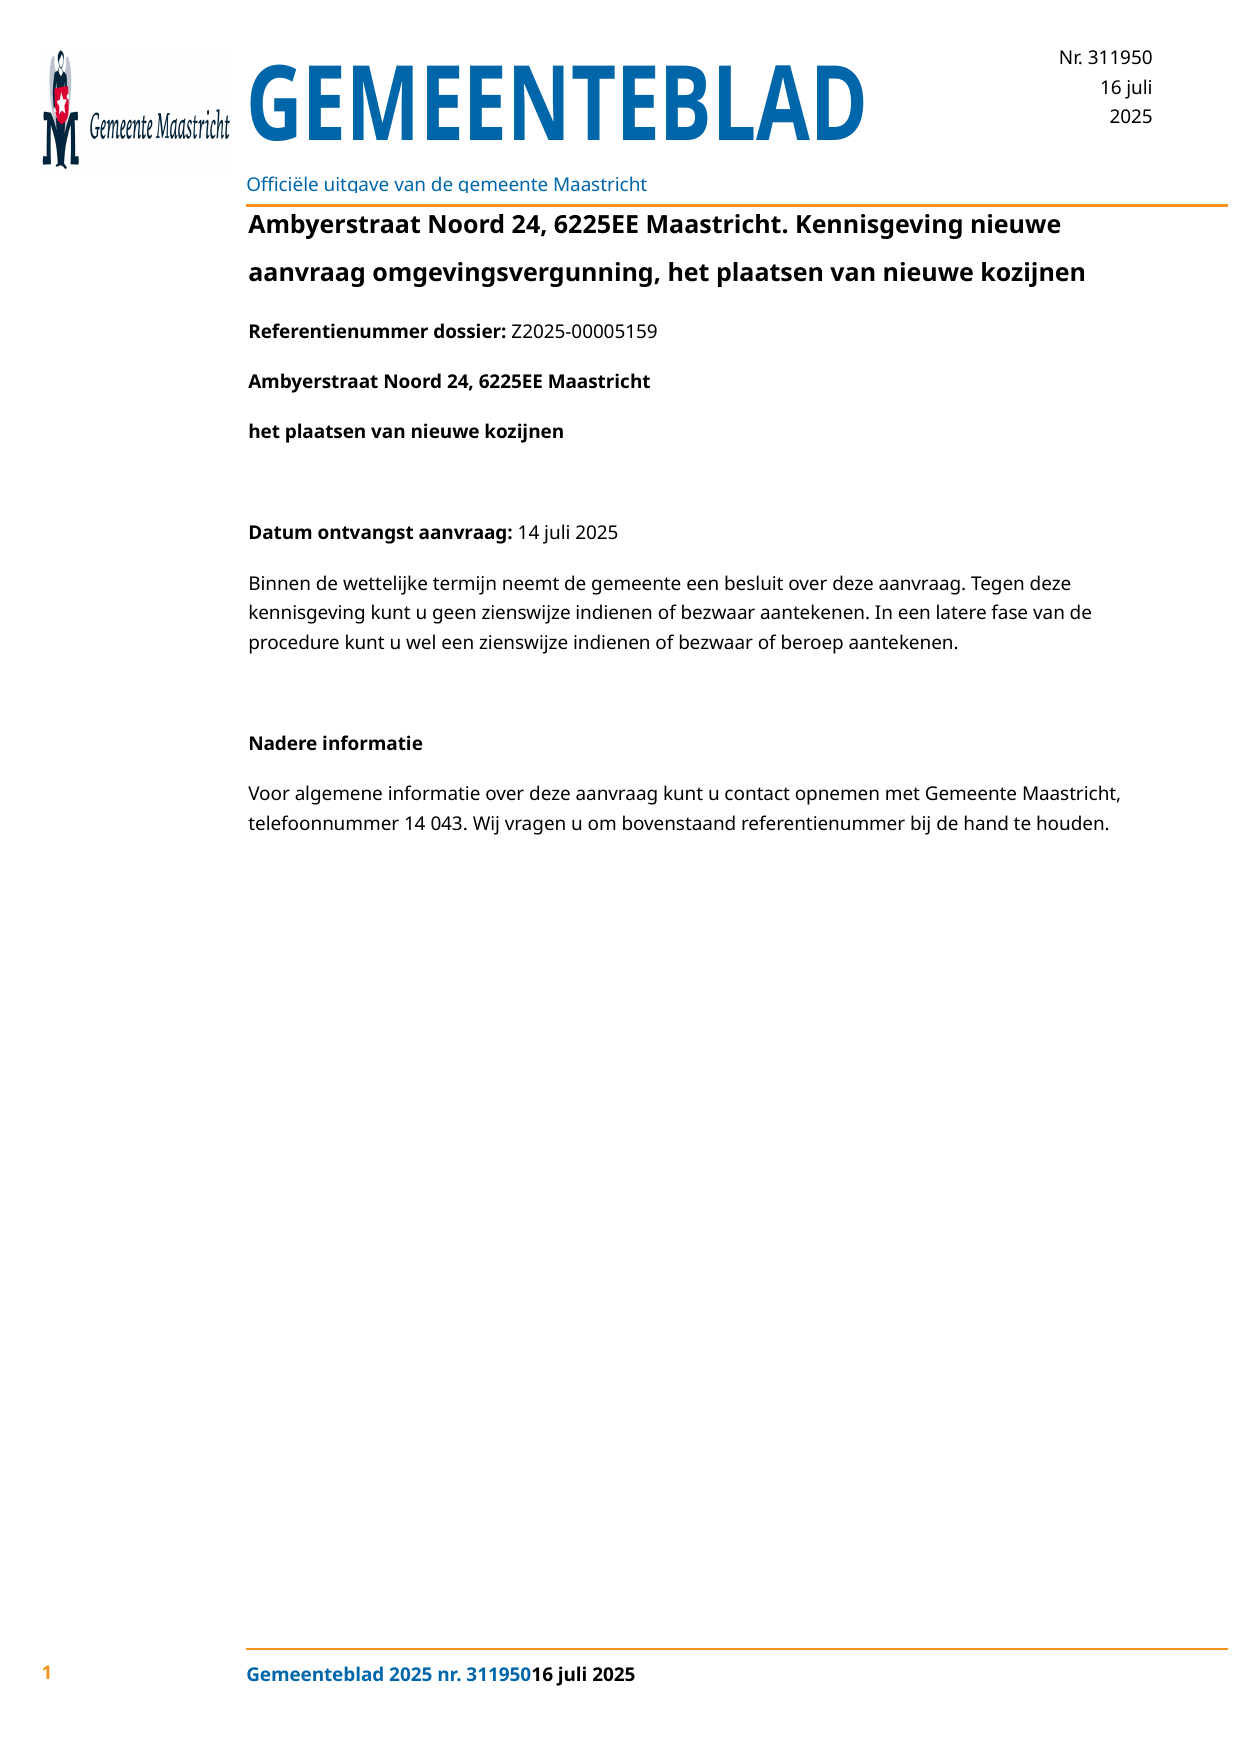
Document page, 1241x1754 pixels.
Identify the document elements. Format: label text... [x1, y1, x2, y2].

text Ambyerstraat Noord 24, 6225EE Maastricht [248, 368, 1152, 394]
text Nadere informatie [248, 730, 1152, 756]
text het plaatsen van nieuwe kozijnen [248, 419, 1152, 444]
text Voor algemene informatie over deze aanvraag kunt u contact opnemen met Gemeente Maastricht, telefoonnummer 14 043. Wij vragen u om bovenstaand referentienummer bij de hand te houden. [248, 780, 1152, 836]
text Datum ontvangst aanvraag: 14 juli 2025 [248, 519, 1152, 545]
text Binnen de wettelijke termijn neemt de gemeente een besluit over deze aanvraag. Tegen deze kennisgeving kunt u geen zienswijze indienen of bezwaar aantekenen. In een latere fase van de procedure kunt u wel een zienswijze indienen of bezwaar of beroep aantekenen. [248, 570, 1152, 655]
text Referentienummer dossier: Z2025-00005159 [248, 318, 1152, 344]
picture [41, 47, 231, 172]
text Ambyerstraat Noord 24, 6225EE Maastricht. Kennisgeving nieuwe aanvraag omgevingsvergunning, het plaatsen van nieuwe kozijnen [248, 207, 1152, 288]
